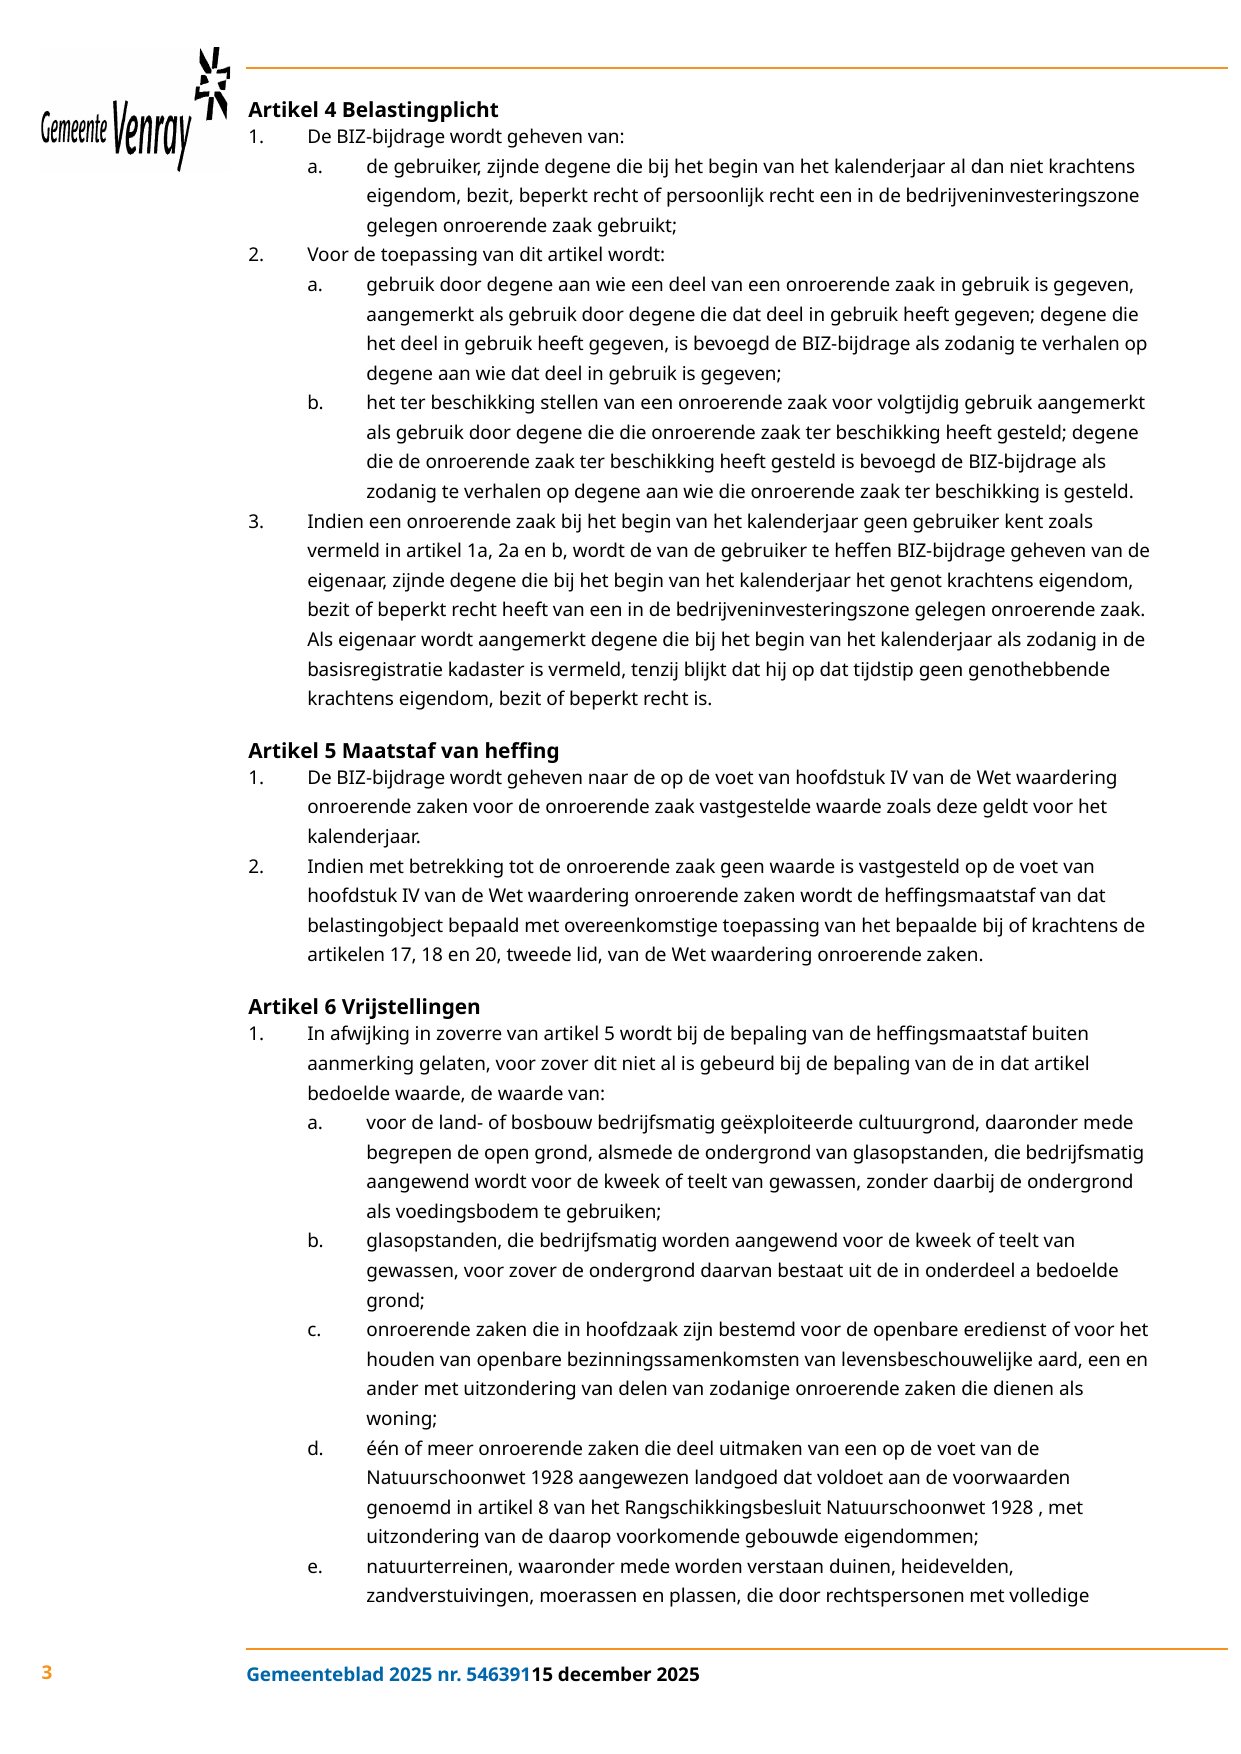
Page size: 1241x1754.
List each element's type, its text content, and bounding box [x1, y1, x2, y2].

picture [41, 47, 231, 172]
text Artikel 4 Belastingplicht [248, 95, 1152, 123]
list gebruik door degene aan wie een deel van een onroerende zaak in gebruik is gegeven, aangemerkt als gebruik door degene die dat deel in gebruik heeft gegeven; degene die het deel in gebruik heeft gegeven, is bevoegd de BIZ-bijdrage als zodanig te verhalen op degene aan wie dat deel in gebruik is gegeven; [307, 271, 1152, 386]
text Artikel 5 Maatstaf van heffing [248, 736, 1152, 764]
text Artikel 6 Vrijstellingen [248, 992, 1152, 1021]
list één of meer onroerende zaken die deel uitmaken van een op de voet van de Natuurschoonwet 1928 aangewezen landgoed dat voldoet aan de voorwaarden genoemd in artikel 8 van het Rangschikkingsbesluit Natuurschoonwet 1928 , met uitzondering van de daarop voorkomende gebouwde eigendommen; [307, 1435, 1152, 1549]
list natuurterreinen, waaronder mede worden verstaan duinen, heidevelden, zandverstuivingen, moerassen en plassen, die door rechtspersonen met volledige [307, 1553, 1152, 1608]
list De BIZ-bijdrage wordt geheven van: [248, 123, 1152, 149]
list het ter beschikking stellen van een onroerende zaak voor volgtijdig gebruik aangemerkt als gebruik door degene die die onroerende zaak ter beschikking heeft gesteld; degene die de onroerende zaak ter beschikking heeft gesteld is bevoegd de BIZ-bijdrage als zodanig te verhalen op degene aan wie die onroerende zaak ter beschikking is gesteld. [307, 389, 1152, 504]
list onroerende zaken die in hoofdzaak zijn bestemd voor de openbare eredienst of voor het houden van openbare bezinningssamenkomsten van levensbeschouwelijke aard, een en ander met uitzondering van delen van zodanige onroerende zaken die dienen als woning; [307, 1316, 1152, 1431]
list glasopstanden, die bedrijfsmatig worden aangewend voor de kweek of teelt van gewassen, voor zover de ondergrond daarvan bestaat uit de in onderdeel a bedoelde grond; [307, 1228, 1152, 1312]
list In afwijking in zoverre van artikel 5 wordt bij de bepaling van de heffingsmaatstaf buiten aanmerking gelaten, voor zover dit niet al is gebeurd bij de bepaling van de in dat artikel bedoelde waarde, de waarde van: [248, 1021, 1152, 1105]
list Indien met betrekking tot de onroerende zaak geen waarde is vastgesteld op de voet van hoofdstuk IV van de Wet waardering onroerende zaken wordt de heffingsmaatstaf van dat belastingobject bepaald met overeenkomstige toepassing van het bepaalde bij of krachtens de artikelen 17, 18 en 20, tweede lid, van de Wet waardering onroerende zaken. [248, 853, 1152, 967]
list voor de land- of bosbouw bedrijfsmatig geëxploiteerde cultuurgrond, daaronder mede begrepen de open grond, alsmede de ondergrond van glasopstanden, die bedrijfsmatig aangewend wordt voor de kweek of teelt van gewassen, zonder daarbij de ondergrond als voedingsbodem te gebruiken; [307, 1109, 1152, 1224]
list Voor de toepassing van dit artikel wordt: [248, 242, 1152, 267]
list De BIZ-bijdrage wordt geheven naar de op de voet van hoofdstuk IV van de Wet waardering onroerende zaken voor de onroerende zaak vastgestelde waarde zoals deze geldt voor het kalenderjaar. [248, 764, 1152, 849]
list Indien een onroerende zaak bij het begin van het kalenderjaar geen gebruiker kent zoals vermeld in artikel 1a, 2a en b, wordt de van de gebruiker te heffen BIZ-bijdrage geheven van de eigenaar, zijnde degene die bij het begin van het kalenderjaar het genot krachtens eigendom, bezit of beperkt recht heeft van een in de bedrijveninvesteringszone gelegen onroerende zaak. Als eigenaar wordt aangemerkt degene die bij het begin van het kalenderjaar als zodanig in de basisregistratie kadaster is vermeld, tenzij blijkt dat hij op dat tijdstip geen genothebbende krachtens eigendom, bezit of beperkt recht is. [248, 508, 1152, 711]
list de gebruiker, zijnde degene die bij het begin van het kalenderjaar al dan niet krachtens eigendom, bezit, beperkt recht of persoonlijk recht een in de bedrijveninvesteringszone gelegen onroerende zaak gebruikt; [307, 153, 1152, 238]
